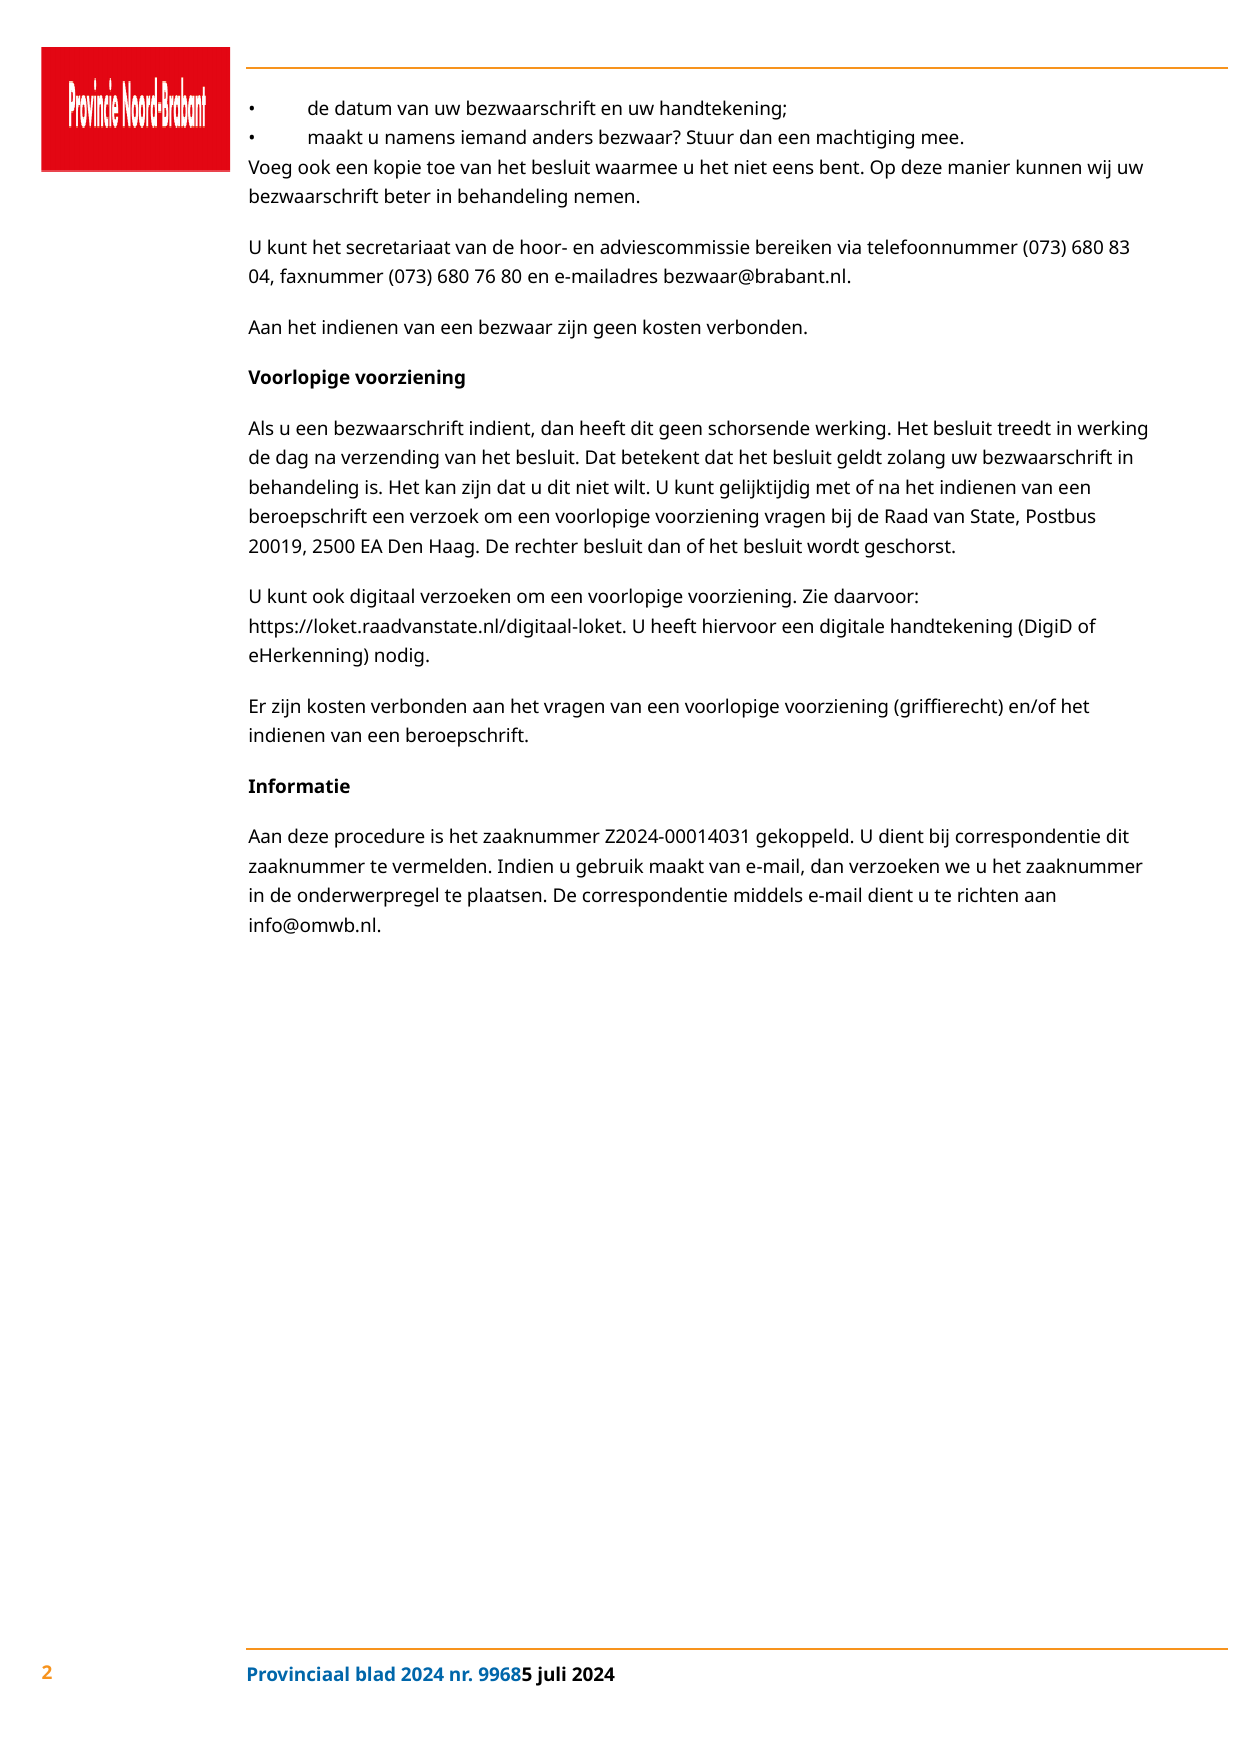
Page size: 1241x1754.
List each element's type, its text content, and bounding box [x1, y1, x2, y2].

text U kunt het secretariaat van de hoor- en adviescommissie bereiken via telefoonnummer (073) 680 83 04, faxnummer (073) 680 76 80 en e-mailadres bezwaar@brabant.nl. [248, 234, 1152, 289]
list de datum van uw bezwaarschrift en uw handtekening; [248, 95, 1152, 121]
text U kunt ook digitaal verzoeken om een voorlopige voorziening. Zie daarvoor: https://loket.raadvanstate.nl/digitaal-loket. U heeft hiervoor een digitale handtekening (DigiD of eHerkenning) nodig. [248, 583, 1152, 668]
text Informatie [248, 773, 1152, 799]
text Als u een bezwaarschrift indient, dan heeft dit geen schorsende werking. Het besluit treedt in werking de dag na verzending van het besluit. Dat betekent dat het besluit geldt zolang uw bezwaarschrift in behandeling is. Het kan zijn dat u dit niet wilt. U kunt gelijktijdig met of na het indienen van een beroepschrift een verzoek om een voorlopige voorziening vragen bij de Raad van State, Postbus 20019, 2500 EA Den Haag. De rechter besluit dan of het besluit wordt geschorst. [248, 415, 1152, 559]
text Voorlopige voorziening [248, 364, 1152, 390]
text Voeg ook een kopie toe van het besluit waarmee u het niet eens bent. Op deze manier kunnen wij uw bezwaarschrift beter in behandeling nemen. [248, 154, 1152, 209]
picture [41, 47, 231, 172]
text Aan het indienen van een bezwaar zijn geen kosten verbonden. [248, 314, 1152, 340]
list maakt u namens iemand anders bezwaar? Stuur dan een machtiging mee. [248, 124, 1152, 150]
text Aan deze procedure is het zaaknummer Z2024-00014031 gekoppeld. U dient bij correspondentie dit zaaknummer te vermelden. Indien u gebruik maakt van e-mail, dan verzoeken we u het zaaknummer in de onderwerpregel te plaatsen. De correspondentie middels e-mail dient u te richten aan info@omwb.nl. [248, 823, 1152, 938]
text Er zijn kosten verbonden aan het vragen van een voorlopige voorziening (griffierecht) en/of het indienen van een beroepschrift. [248, 693, 1152, 748]
